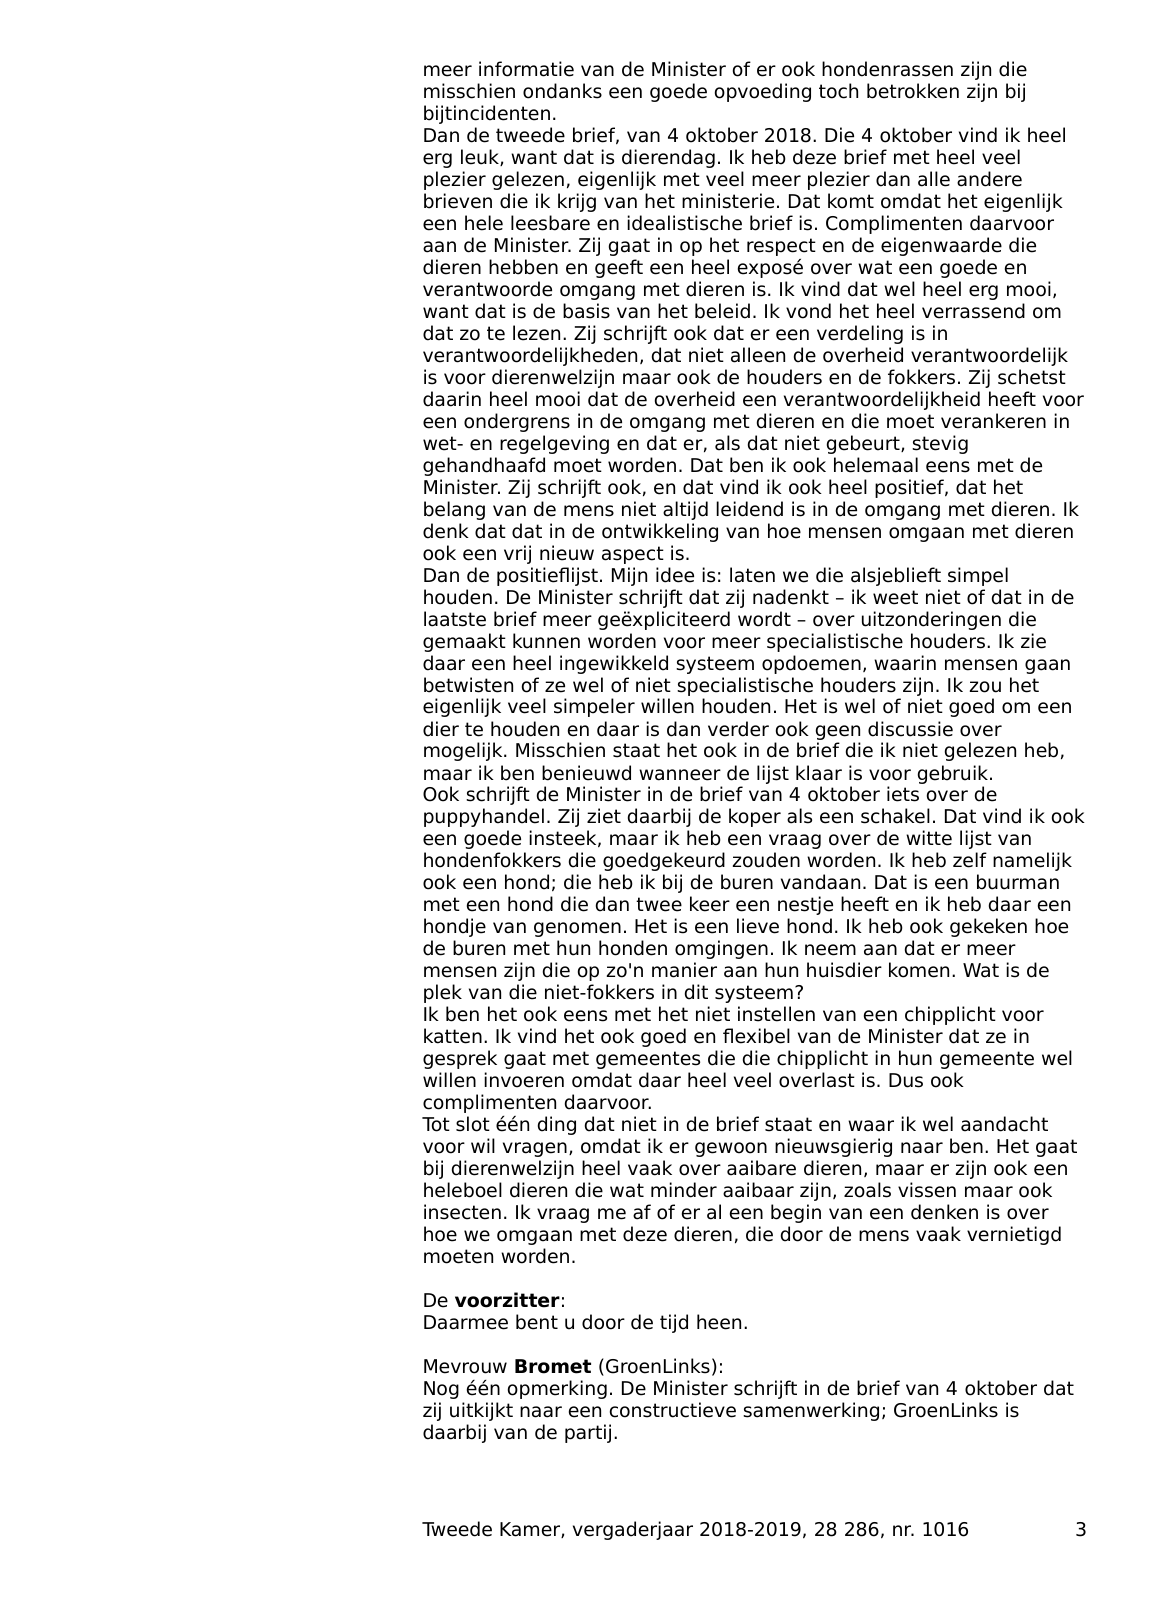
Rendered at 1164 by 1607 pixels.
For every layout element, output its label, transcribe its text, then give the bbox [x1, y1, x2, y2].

text Ik ben het ook eens met het niet instellen van een chipplicht voor katten. Ik vind het ook goed en flexibel van de Minister dat ze in gesprek gaat met gemeentes die die chipplicht in hun gemeente wel willen invoeren omdat daar heel veel overlast is. Dus ook complimenten daarvoor. [422, 1004, 1087, 1114]
text Daarmee bent u door de tijd heen. [422, 1312, 1087, 1334]
text meer informatie van de Minister of er ook hondenrassen zijn die misschien ondanks een goede opvoeding toch betrokken zijn bij bijtincidenten. [422, 59, 1087, 125]
text Tot slot één ding dat niet in de brief staat en waar ik wel aandacht voor wil vragen, omdat ik er gewoon nieuwsgierig naar ben. Het gaat bij dierenwelzijn heel vaak over aaibare dieren, maar er zijn ook een heleboel dieren die wat minder aaibaar zijn, zoals vissen maar ook insecten. Ik vraag me af of er al een begin van een denken is over hoe we omgaan met deze dieren, die door de mens vaak vernietigd moeten worden. [422, 1114, 1087, 1268]
text De voorzitter: [422, 1290, 1087, 1312]
text Dan de positieflijst. Mijn idee is: laten we die alsjeblieft simpel houden. De Minister schrijft dat zij nadenkt – ik weet niet of dat in de laatste brief meer geëxpliciteerd wordt – over uitzonderingen die gemaakt kunnen worden voor meer specialistische houders. Ik zie daar een heel ingewikkeld systeem opdoemen, waarin mensen gaan betwisten of ze wel of niet specialistische houders zijn. Ik zou het eigenlijk veel simpeler willen houden. Het is wel of niet goed om een dier te houden en daar is dan verder ook geen discussie over mogelijk. Misschien staat het ook in de brief die ik niet gelezen heb, maar ik ben benieuwd wanneer de lijst klaar is voor gebruik. [422, 564, 1087, 784]
text Nog één opmerking. De Minister schrijft in de brief van 4 oktober dat zij uitkijkt naar een constructieve samenwerking; GroenLinks is daarbij van de partij. [422, 1378, 1087, 1444]
text Dan de tweede brief, van 4 oktober 2018. Die 4 oktober vind ik heel erg leuk, want dat is dierendag. Ik heb deze brief met heel veel plezier gelezen, eigenlijk met veel meer plezier dan alle andere brieven die ik krijg van het ministerie. Dat komt omdat het eigenlijk een hele leesbare en idealistische brief is. Complimenten daarvoor aan de Minister. Zij gaat in op het respect en de eigenwaarde die dieren hebben en geeft een heel exposé over wat een goede en verantwoorde omgang met dieren is. Ik vind dat wel heel erg mooi, want dat is de basis van het beleid. Ik vond het heel verrassend om dat zo te lezen. Zij schrijft ook dat er een verdeling is in verantwoordelijkheden, dat niet alleen de overheid verantwoordelijk is voor dierenwelzijn maar ook de houders en de fokkers. Zij schetst daarin heel mooi dat de overheid een verantwoordelijkheid heeft voor een ondergrens in de omgang met dieren en die moet verankeren in wet- en regelgeving en dat er, als dat niet gebeurt, stevig gehandhaafd moet worden. Dat ben ik ook helemaal eens met de Minister. Zij schrijft ook, en dat vind ik ook heel positief, dat het belang van de mens niet altijd leidend is in de omgang met dieren. Ik denk dat dat in de ontwikkeling van hoe mensen omgaan met dieren ook een vrij nieuw aspect is. [422, 125, 1087, 564]
text Mevrouw Bromet (GroenLinks): [422, 1356, 1087, 1378]
text Ook schrijft de Minister in de brief van 4 oktober iets over de puppyhandel. Zij ziet daarbij de koper als een schakel. Dat vind ik ook een goede insteek, maar ik heb een vraag over de witte lijst van hondenfokkers die goedgekeurd zouden worden. Ik heb zelf namelijk ook een hond; die heb ik bij de buren vandaan. Dat is een buurman met een hond die dan twee keer een nestje heeft en ik heb daar een hondje van genomen. Het is een lieve hond. Ik heb ook gekeken hoe de buren met hun honden omgingen. Ik neem aan dat er meer mensen zijn die op zo'n manier aan hun huisdier komen. Wat is de plek van die niet-fokkers in dit systeem? [422, 784, 1087, 1004]
